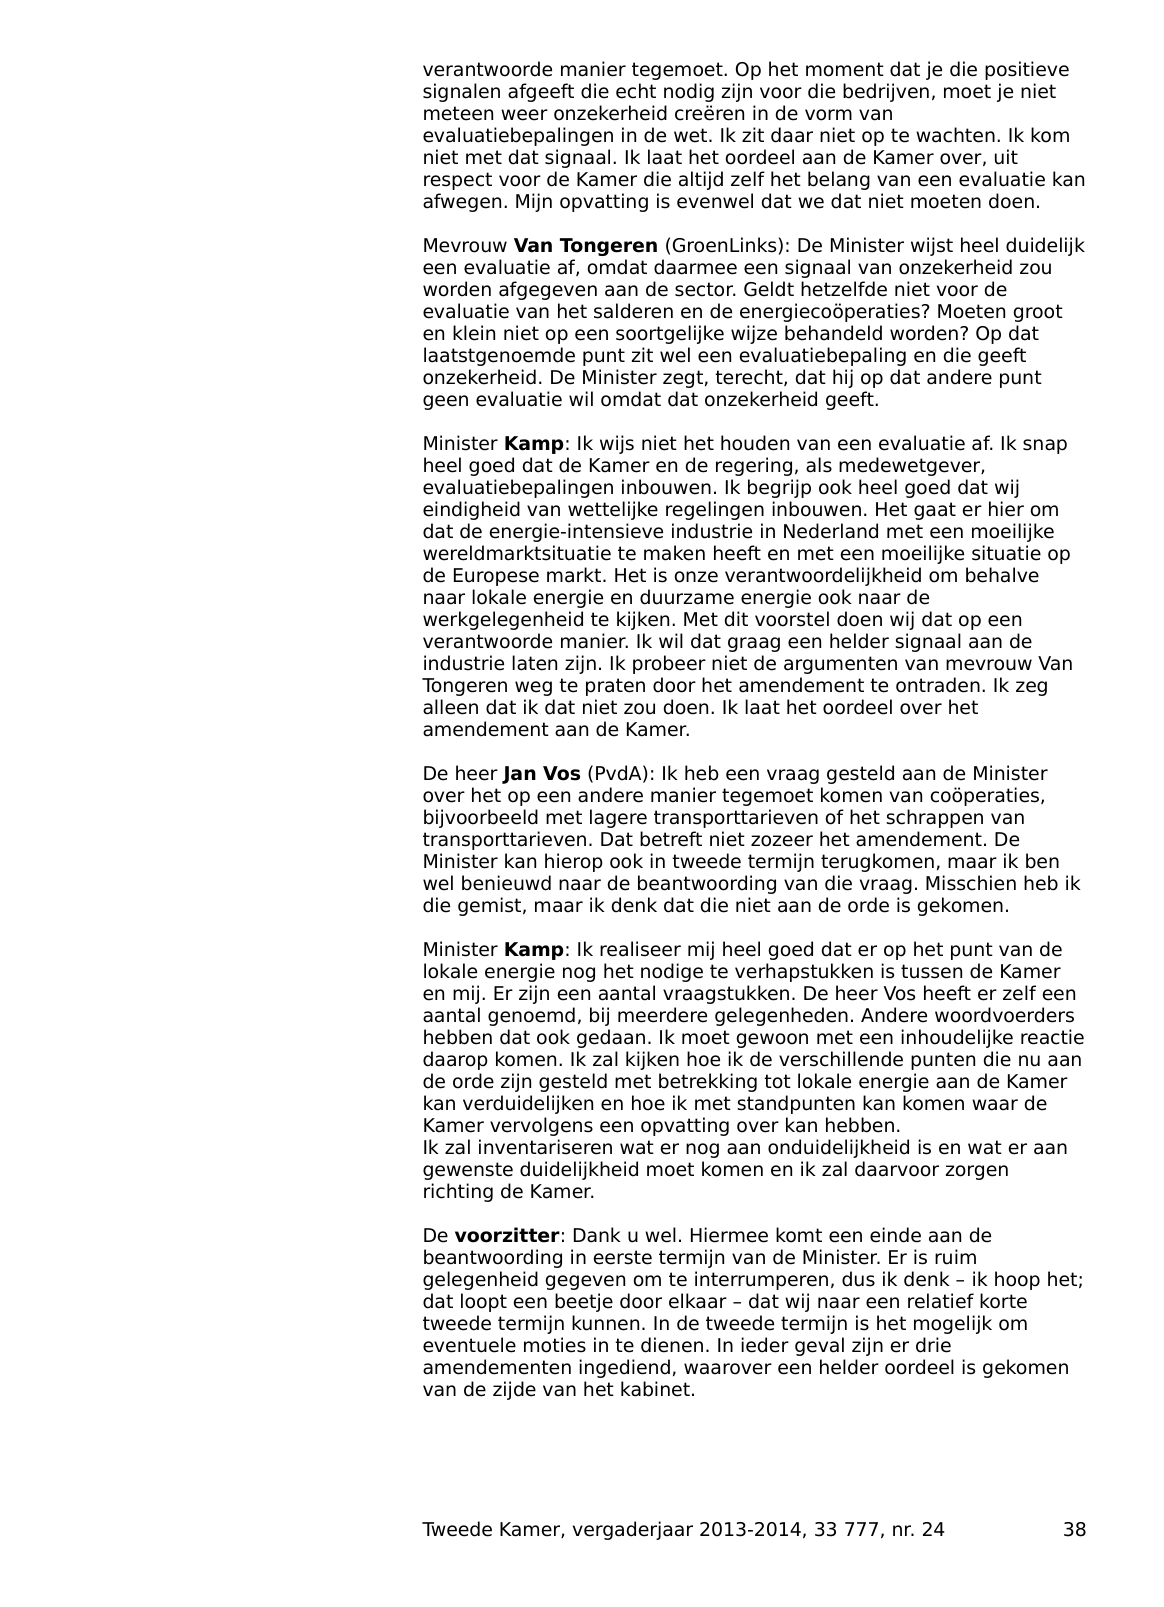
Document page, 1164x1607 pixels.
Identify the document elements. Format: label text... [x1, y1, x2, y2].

text Mevrouw Van Tongeren (GroenLinks): De Minister wijst heel duidelijk een evaluatie af, omdat daarmee een signaal van onzekerheid zou worden afgegeven aan de sector. Geldt hetzelfde niet voor de evaluatie van het salderen en de energiecoöperaties? Moeten groot en klein niet op een soortgelijke wijze behandeld worden? Op dat laatstgenoemde punt zit wel een evaluatiebepaling en die geeft onzekerheid. De Minister zegt, terecht, dat hij op dat andere punt geen evaluatie wil omdat dat onzekerheid geeft. [422, 235, 1087, 411]
text De heer Jan Vos (PvdA): Ik heb een vraag gesteld aan de Minister over het op een andere manier tegemoet komen van coöperaties, bijvoorbeeld met lagere transporttarieven of het schrappen van transporttarieven. Dat betreft niet zozeer het amendement. De Minister kan hierop ook in tweede termijn terugkomen, maar ik ben wel benieuwd naar de beantwoording van die vraag. Misschien heb ik die gemist, maar ik denk dat die niet aan de orde is gekomen. [422, 763, 1087, 917]
text Ik zal inventariseren wat er nog aan onduidelijkheid is en wat er aan gewenste duidelijkheid moet komen en ik zal daarvoor zorgen richting de Kamer. [422, 1137, 1087, 1203]
text Minister Kamp: Ik realiseer mij heel goed dat er op het punt van de lokale energie nog het nodige te verhapstukken is tussen de Kamer en mij. Er zijn een aantal vraagstukken. De heer Vos heeft er zelf een aantal genoemd, bij meerdere gelegenheden. Andere woordvoerders hebben dat ook gedaan. Ik moet gewoon met een inhoudelijke reactie daarop komen. Ik zal kijken hoe ik de verschillende punten die nu aan de orde zijn gesteld met betrekking tot lokale energie aan de Kamer kan verduidelijken en hoe ik met standpunten kan komen waar de Kamer vervolgens een opvatting over kan hebben. [422, 939, 1087, 1137]
text Minister Kamp: Ik wijs niet het houden van een evaluatie af. Ik snap heel goed dat de Kamer en de regering, als medewetgever, evaluatiebepalingen inbouwen. Ik begrijp ook heel goed dat wij eindigheid van wettelijke regelingen inbouwen. Het gaat er hier om dat de energie-intensieve industrie in Nederland met een moeilijke wereldmarktsituatie te maken heeft en met een moeilijke situatie op de Europese markt. Het is onze verantwoordelijkheid om behalve naar lokale energie en duurzame energie ook naar de werkgelegenheid te kijken. Met dit voorstel doen wij dat op een verantwoorde manier. Ik wil dat graag een helder signaal aan de industrie laten zijn. Ik probeer niet de argumenten van mevrouw Van Tongeren weg te praten door het amendement te ontraden. Ik zeg alleen dat ik dat niet zou doen. Ik laat het oordeel over het amendement aan de Kamer. [422, 433, 1087, 741]
text verantwoorde manier tegemoet. Op het moment dat je die positieve signalen afgeeft die echt nodig zijn voor die bedrijven, moet je niet meteen weer onzekerheid creëren in de vorm van evaluatiebepalingen in de wet. Ik zit daar niet op te wachten. Ik kom niet met dat signaal. Ik laat het oordeel aan de Kamer over, uit respect voor de Kamer die altijd zelf het belang van een evaluatie kan afwegen. Mijn opvatting is evenwel dat we dat niet moeten doen. [422, 59, 1087, 213]
text De voorzitter: Dank u wel. Hiermee komt een einde aan de beantwoording in eerste termijn van de Minister. Er is ruim gelegenheid gegeven om te interrumperen, dus ik denk – ik hoop het; dat loopt een beetje door elkaar – dat wij naar een relatief korte tweede termijn kunnen. In de tweede termijn is het mogelijk om eventuele moties in te dienen. In ieder geval zijn er drie amendementen ingediend, waarover een helder oordeel is gekomen van de zijde van het kabinet. [422, 1225, 1087, 1401]
